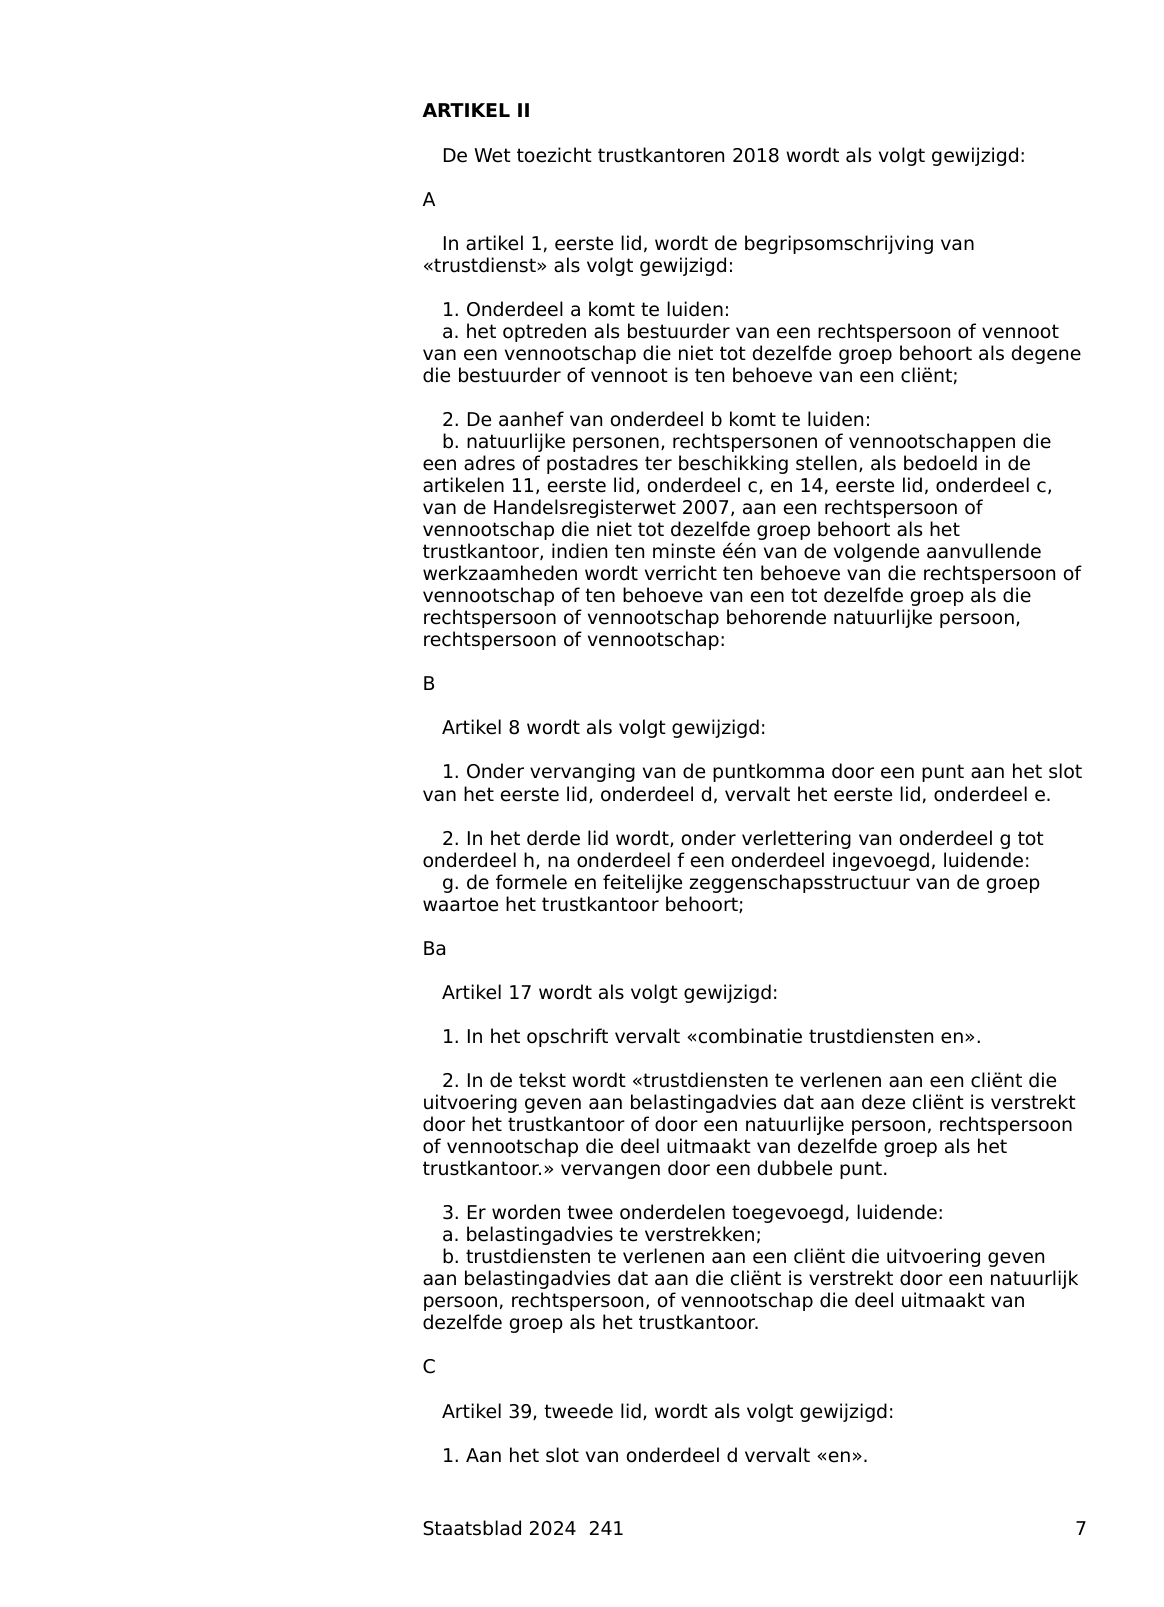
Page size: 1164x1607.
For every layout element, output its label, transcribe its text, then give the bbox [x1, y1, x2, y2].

text In artikel 1, eerste lid, wordt de begripsomschrijving van «trustdienst» als volgt gewijzigd: [422, 233, 1087, 277]
text Ba [422, 938, 1087, 960]
text a. belastingadvies te verstrekken; [422, 1224, 1087, 1246]
text B [422, 673, 1087, 695]
text a. het optreden als bestuurder van een rechtspersoon of vennoot van een vennootschap die niet tot dezelfde groep behoort als degene die bestuurder of vennoot is ten behoeve van een cliënt; [422, 321, 1087, 387]
text 1. Onder vervanging van de puntkomma door een punt aan het slot van het eerste lid, onderdeel d, vervalt het eerste lid, onderdeel e. [422, 761, 1087, 805]
text 1. Aan het slot van onderdeel d vervalt «en». [422, 1445, 1087, 1467]
text Artikel 39, tweede lid, wordt als volgt gewijzigd: [422, 1401, 1087, 1422]
text g. de formele en feitelijke zeggenschapsstructuur van de groep waartoe het trustkantoor behoort; [422, 872, 1087, 916]
text C [422, 1356, 1087, 1378]
text b. trustdiensten te verlenen aan een cliënt die uitvoering geven aan belastingadvies dat aan die cliënt is verstrekt door een natuurlijk persoon, rechtspersoon, of vennootschap die deel uitmaakt van dezelfde groep als het trustkantoor. [422, 1246, 1087, 1334]
text Artikel 17 wordt als volgt gewijzigd: [422, 982, 1087, 1004]
text A [422, 189, 1087, 211]
subtitle ARTIKEL II [422, 100, 1087, 122]
text 3. Er worden twee onderdelen toegevoegd, luidende: [422, 1202, 1087, 1224]
text Artikel 8 wordt als volgt gewijzigd: [422, 717, 1087, 739]
text 2. De aanhef van onderdeel b komt te luiden: [422, 409, 1087, 431]
text 2. In het derde lid wordt, onder verlettering van onderdeel g tot onderdeel h, na onderdeel f een onderdeel ingevoegd, luidende: [422, 828, 1087, 872]
text 1. In het opschrift vervalt «combinatie trustdiensten en». [422, 1026, 1087, 1048]
text 1. Onderdeel a komt te luiden: [422, 299, 1087, 321]
text De Wet toezicht trustkantoren 2018 wordt als volgt gewijzigd: [422, 144, 1087, 167]
text b. natuurlijke personen, rechtspersonen of vennootschappen die een adres of postadres ter beschikking stellen, als bedoeld in de artikelen 11, eerste lid, onderdeel c, en 14, eerste lid, onderdeel c, van de Handelsregisterwet 2007, aan een rechtspersoon of vennootschap die niet tot dezelfde groep behoort als het trustkantoor, indien ten minste één van de volgende aanvullende werkzaamheden wordt verricht ten behoeve van die rechtspersoon of vennootschap of ten behoeve van een tot dezelfde groep als die rechtspersoon of vennootschap behorende natuurlijke persoon, rechtspersoon of vennootschap: [422, 431, 1087, 651]
text 2. In de tekst wordt «trustdiensten te verlenen aan een cliënt die uitvoering geven aan belastingadvies dat aan deze cliënt is verstrekt door het trustkantoor of door een natuurlijke persoon, rechtspersoon of vennootschap die deel uitmaakt van dezelfde groep als het trustkantoor.» vervangen door een dubbele punt. [422, 1070, 1087, 1180]
